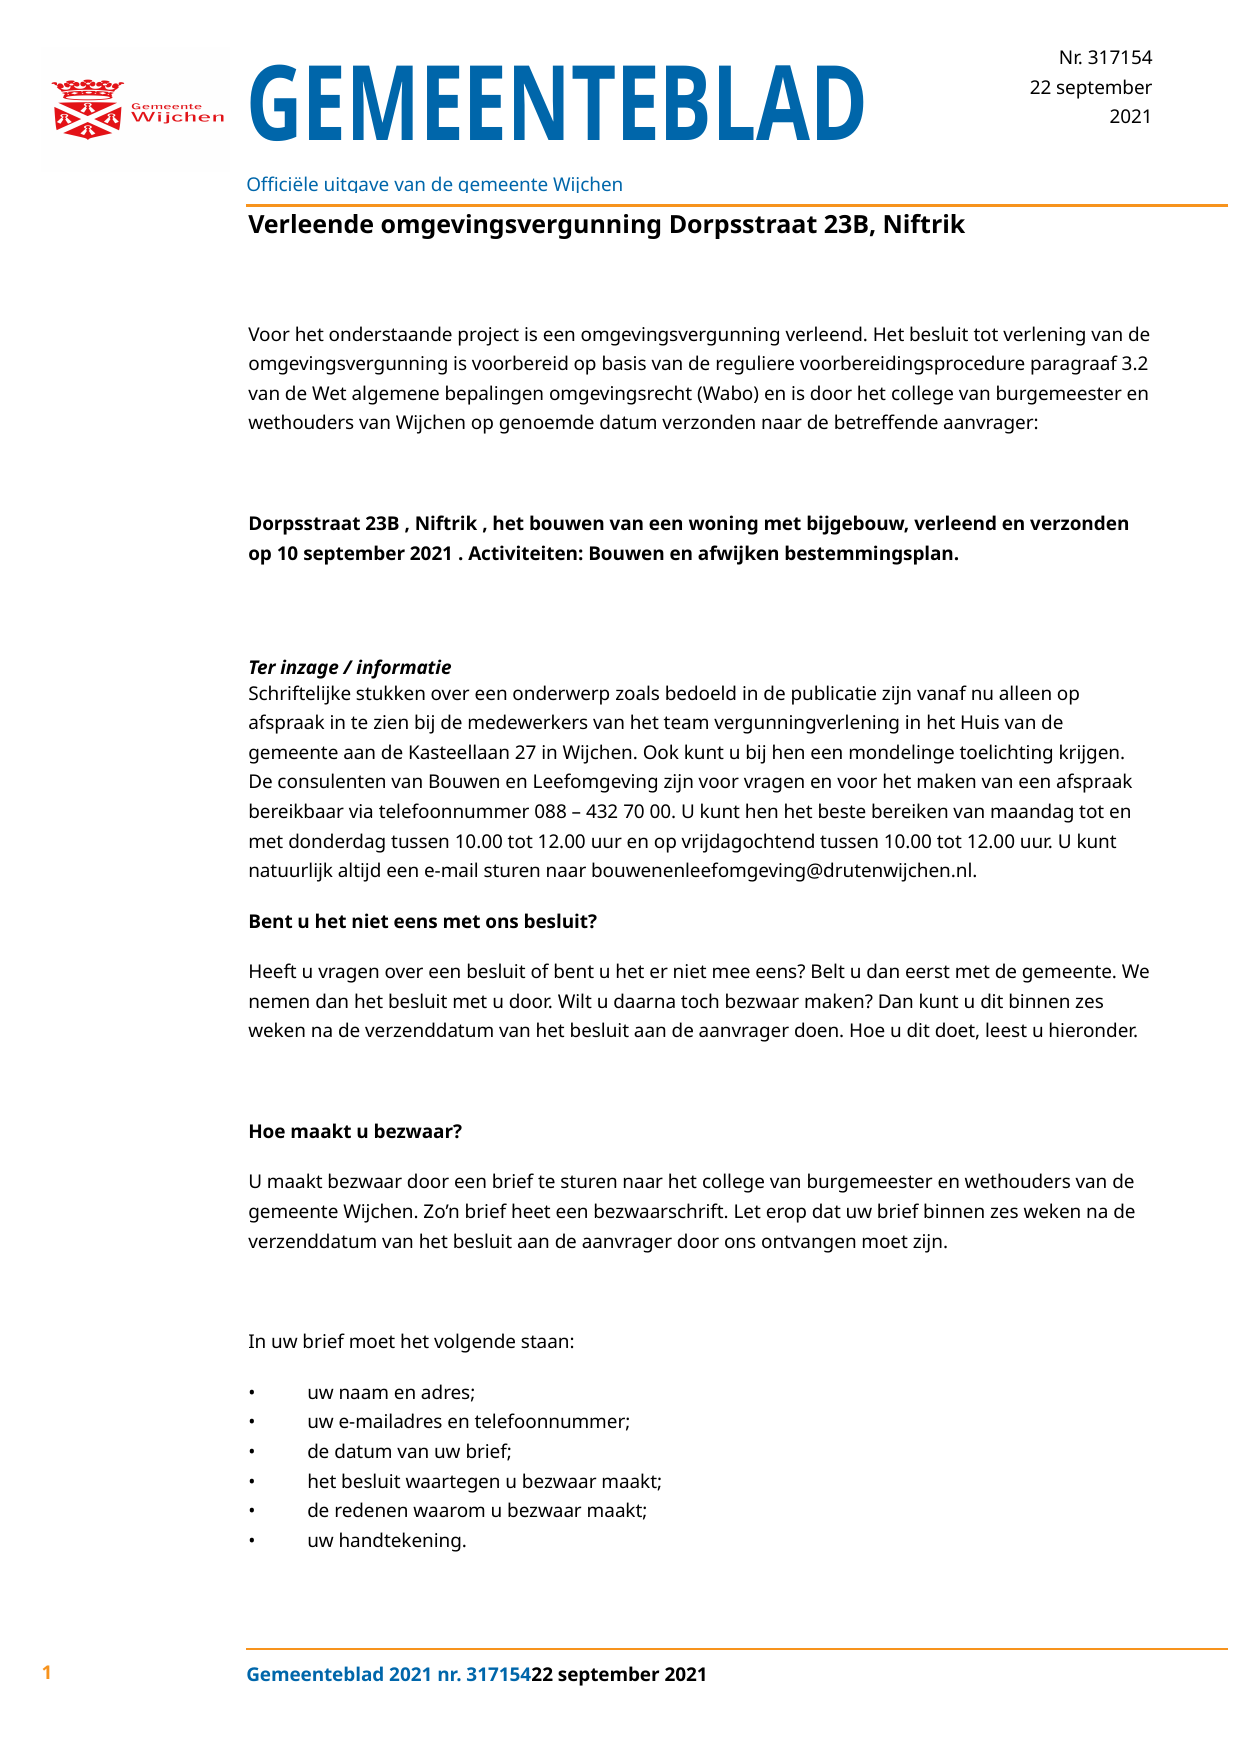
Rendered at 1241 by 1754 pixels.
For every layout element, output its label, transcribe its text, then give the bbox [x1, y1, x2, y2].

text Verleende omgevingsvergunning Dorpsstraat 23B, Niftrik [248, 207, 1152, 241]
text Schriftelijke stukken over een onderwerp zoals bedoeld in de publicatie zijn vanaf nu alleen op afspraak in te zien bij de medewerkers van het team vergunningverlening in het Huis van de gemeente aan de Kasteellaan 27 in Wijchen. Ook kunt u bij hen een mondelinge toelichting krijgen. De consulenten van Bouwen en Leefomgeving zijn voor vragen en voor het maken van een afspraak bereikbaar via telefoonnummer 088 – 432 70 00. U kunt hen het beste bereiken van maandag tot en met donderdag tussen 10.00 tot 12.00 uur en op vrijdagochtend tussen 10.00 tot 12.00 uur. U kunt natuurlijk altijd een e-mail sturen naar bouwenenleefomgeving@drutenwijchen.nl. [248, 680, 1152, 883]
list de redenen waarom u bezwaar maakt; [248, 1497, 1152, 1523]
text Hoe maakt u bezwaar? [248, 1118, 1152, 1144]
text Ter inzage / informatie [248, 654, 1152, 680]
list uw e-mailadres en telefoonnummer; [248, 1409, 1152, 1434]
list het besluit waartegen u bezwaar maakt; [248, 1468, 1152, 1494]
text Dorpsstraat 23B , Niftrik , het bouwen van een woning met bijgebouw, verleend en verzonden op 10 september 2021 . Activiteiten: Bouwen en afwijken bestemmingsplan. [248, 510, 1152, 566]
list uw handtekening. [248, 1527, 1152, 1553]
picture [41, 47, 231, 172]
list de datum van uw brief; [248, 1438, 1152, 1464]
text Voor het onderstaande project is een omgevingsvergunning verleend. Het besluit tot verlening van de omgevingsvergunning is voorbereid op basis van de reguliere voorbereidingsprocedure paragraaf 3.2 van de Wet algemene bepalingen omgevingsrecht (Wabo) en is door het college van burgemeester en wethouders van Wijchen op genoemde datum verzonden naar de betreffende aanvrager: [248, 321, 1152, 435]
text U maakt bezwaar door een brief te sturen naar het college van burgemeester en wethouders van de gemeente Wijchen. Zo’n brief heet een bezwaarschrift. Let erop dat uw brief binnen zes weken na de verzenddatum van het besluit aan de aanvrager door ons ontvangen moet zijn. [248, 1169, 1152, 1254]
list uw naam en adres; [248, 1379, 1152, 1405]
text Heeft u vragen over een besluit of bent u het er niet mee eens? Belt u dan eerst met de gemeente. We nemen dan het besluit met u door. Wilt u daarna toch bezwaar maken? Dan kunt u dit binnen zes weken na de verzenddatum van het besluit aan de aanvrager doen. Hoe u dit doet, leest u hieronder. [248, 958, 1152, 1043]
text Bent u het niet eens met ons besluit? [248, 908, 1152, 934]
text In uw brief moet het volgende staan: [248, 1329, 1152, 1354]
